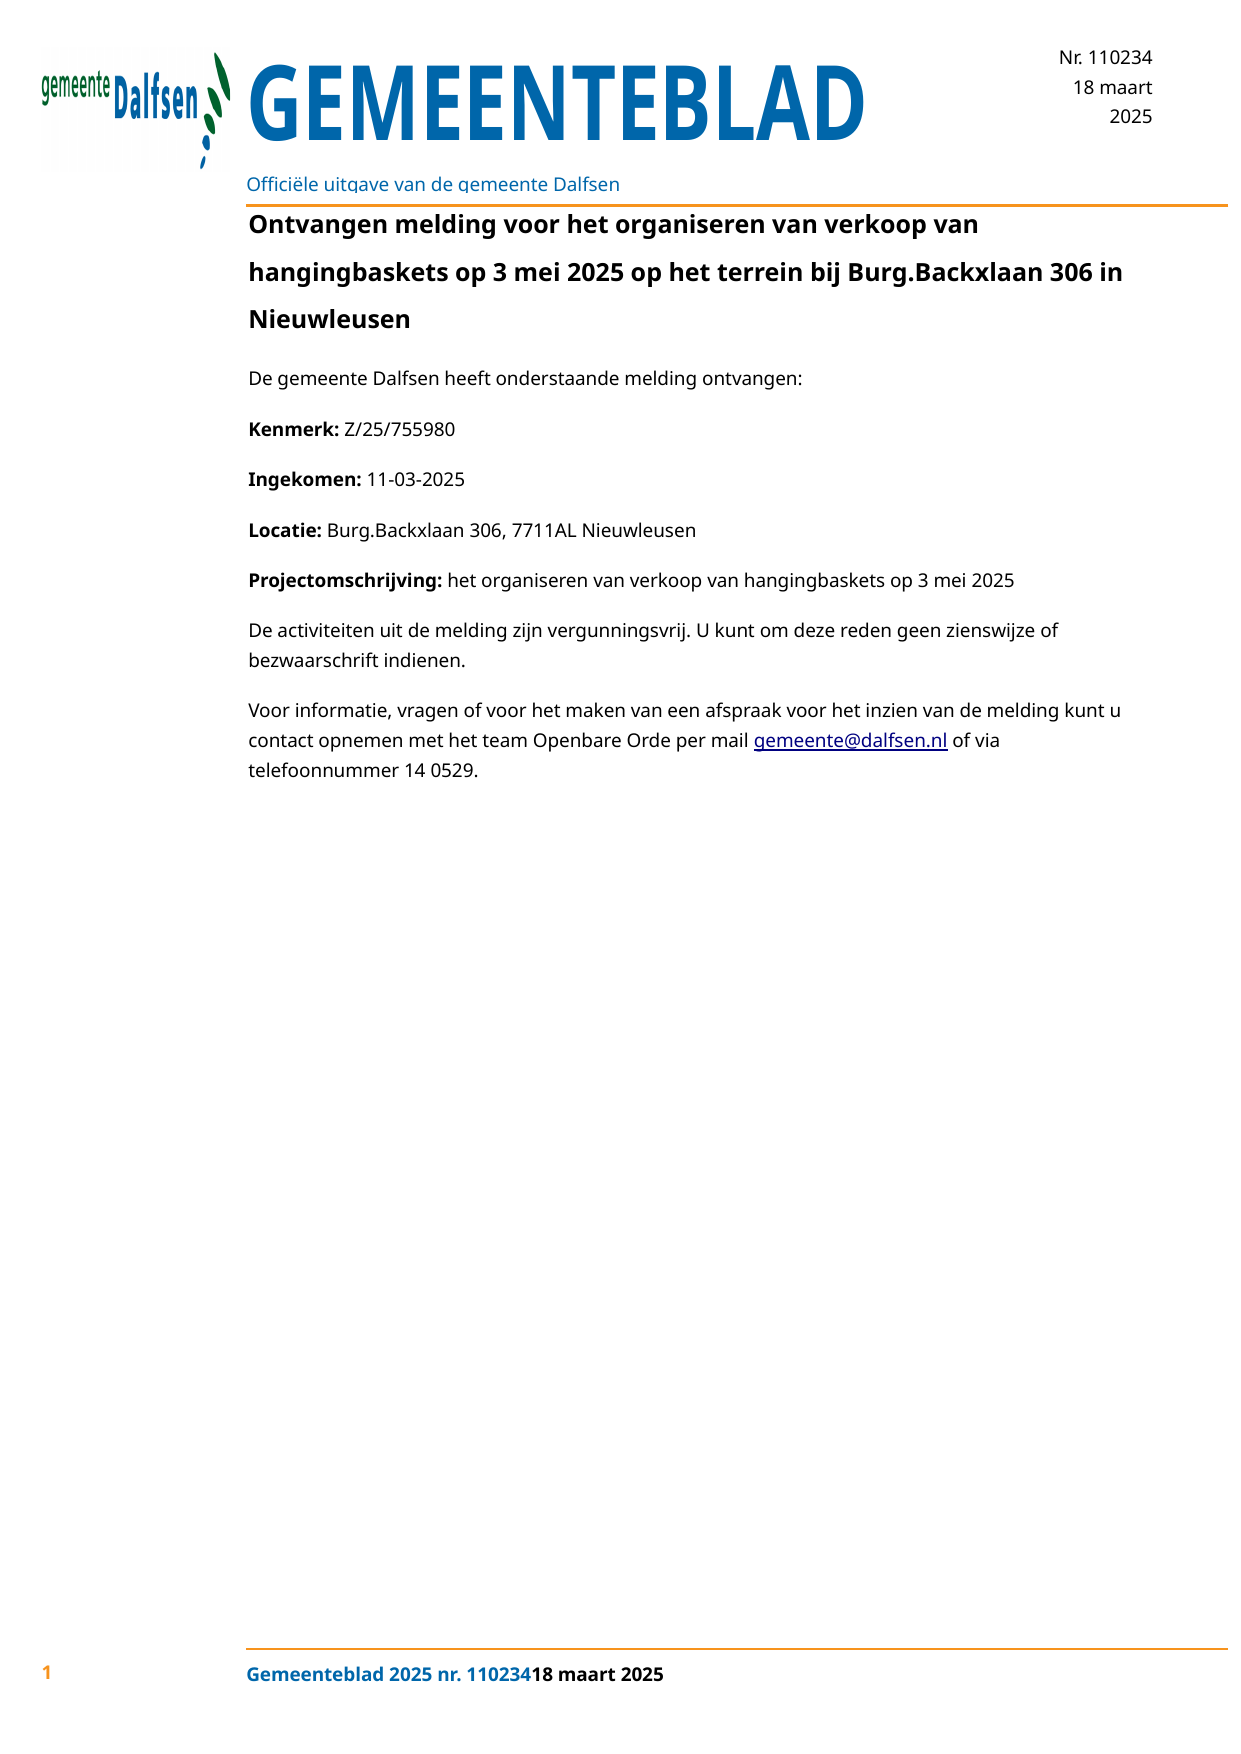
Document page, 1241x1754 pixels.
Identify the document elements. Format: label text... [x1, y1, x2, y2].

text Voor informatie, vragen of voor het maken van een afspraak voor het inzien van de melding kunt u contact opnemen met het team Openbare Orde per mail gemeente@dalfsen.nl of via telefoonnummer 14 0529. [248, 698, 1152, 782]
text Locatie: Burg.Backxlaan 306, 7711AL Nieuwleusen [248, 517, 1152, 542]
text De activiteiten uit de melding zijn vergunningsvrij. U kunt om deze reden geen zienswijze of bezwaarschrift indienen. [248, 618, 1152, 673]
text Ingekomen: 11-03-2025 [248, 466, 1152, 492]
text Projectomschrijving: het organiseren van verkoop van hangingbaskets op 3 mei 2025 [248, 567, 1152, 593]
picture [41, 47, 231, 172]
text Ontvangen melding voor het organiseren van verkoop van hangingbaskets op 3 mei 2025 op het terrein bij Burg.Backxlaan 306 in Nieuwleusen [248, 207, 1152, 336]
text Kenmerk: Z/25/755980 [248, 416, 1152, 442]
text De gemeente Dalfsen heeft onderstaande melding ontvangen: [248, 366, 1152, 391]
